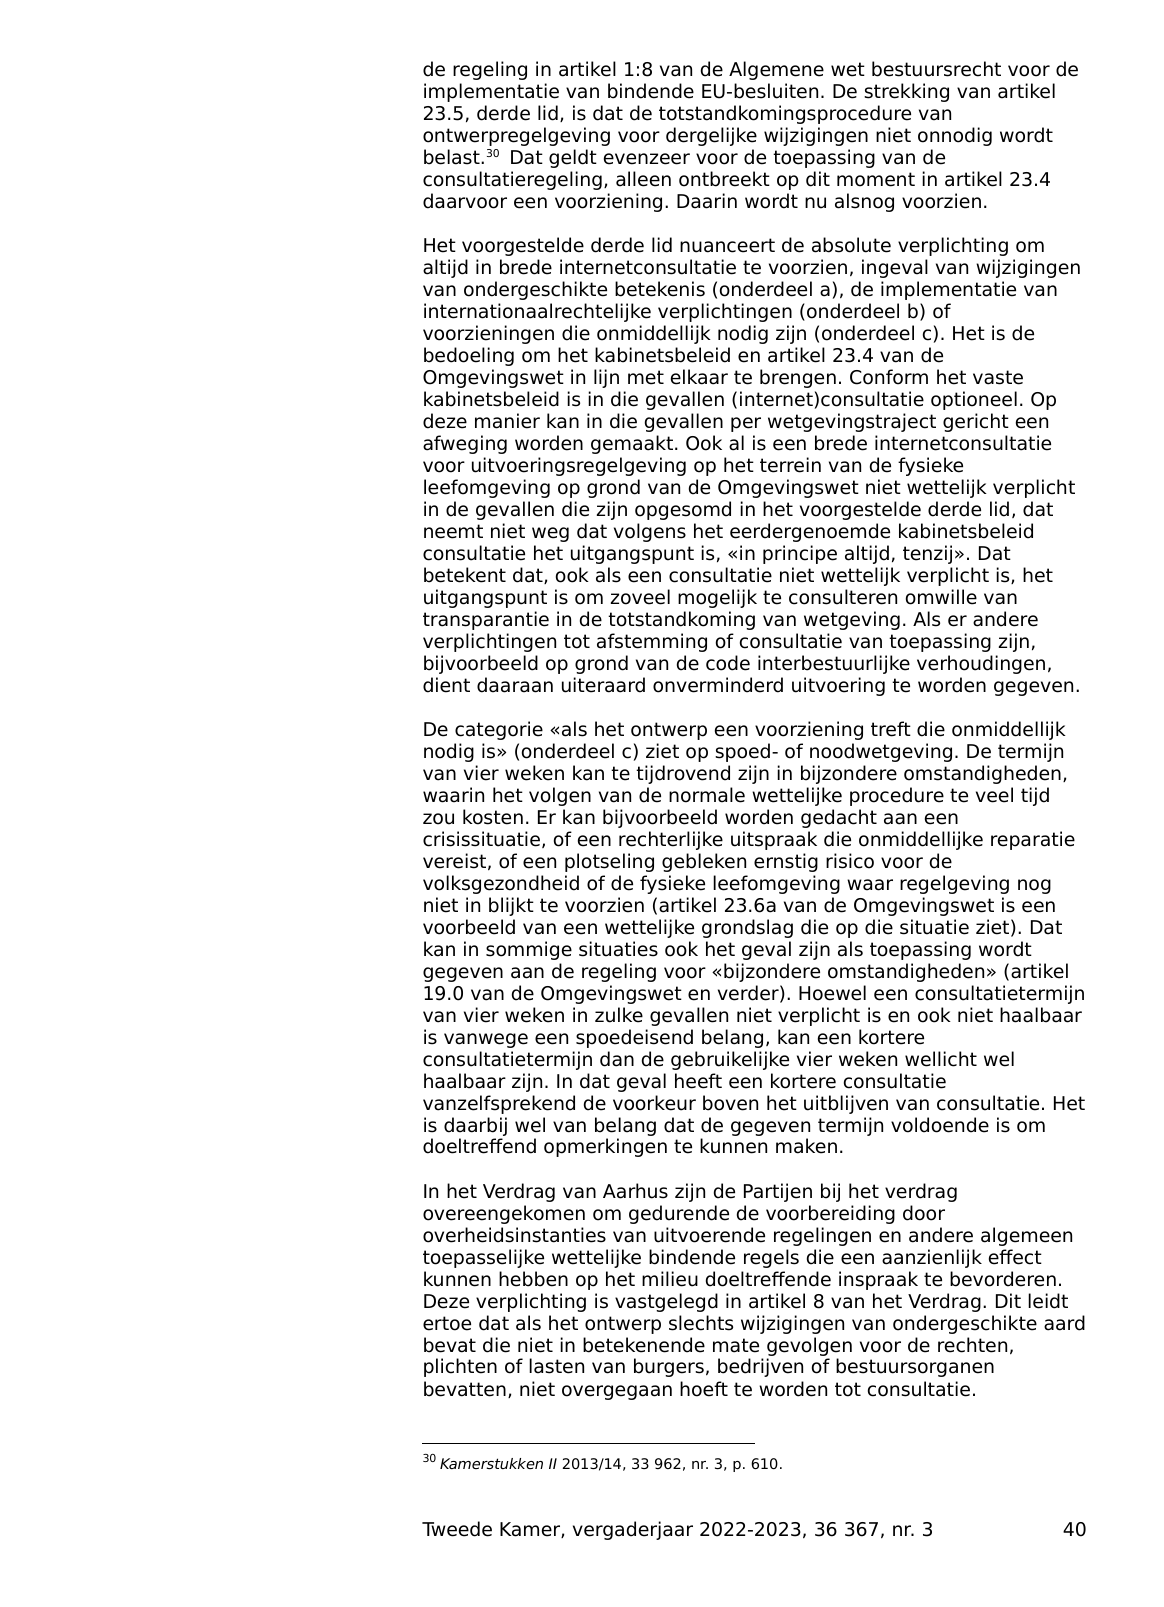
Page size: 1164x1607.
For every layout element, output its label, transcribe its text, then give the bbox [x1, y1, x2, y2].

text de regeling in artikel 1:8 van de Algemene wet bestuursrecht voor de implementatie van bindende EU-besluiten. De strekking van artikel 23.5, derde lid, is dat de totstandkomingsprocedure van ontwerpregelgeving voor dergelijke wijzigingen niet onnodig wordt belast. Dat geldt evenzeer voor de toepassing van de consultatieregeling, alleen ontbreekt op dit moment in artikel 23.4 daarvoor een voorziening. Daarin wordt nu alsnog voorzien. [422, 59, 1087, 213]
text De categorie «als het ontwerp een voorziening treft die onmiddellijk nodig is» (onderdeel c) ziet op spoed- of noodwetgeving. De termijn van vier weken kan te tijdrovend zijn in bijzondere omstandigheden, waarin het volgen van de normale wettelijke procedure te veel tijd zou kosten. Er kan bijvoorbeeld worden gedacht aan een crisissituatie, of een rechterlijke uitspraak die onmiddellijke reparatie vereist, of een plotseling gebleken ernstig risico voor de volksgezondheid of de fysieke leefomgeving waar regelgeving nog niet in blijkt te voorzien (artikel 23.6a van de Omgevingswet is een voorbeeld van een wettelijke grondslag die op die situatie ziet). Dat kan in sommige situaties ook het geval zijn als toepassing wordt gegeven aan de regeling voor «bijzondere omstandigheden» (artikel 19.0 van de Omgevingswet en verder). Hoewel een consultatietermijn van vier weken in zulke gevallen niet verplicht is en ook niet haalbaar is vanwege een spoedeisend belang, kan een kortere consultatietermijn dan de gebruikelijke vier weken wellicht wel haalbaar zijn. In dat geval heeft een kortere consultatie vanzelfsprekend de voorkeur boven het uitblijven van consultatie. Het is daarbij wel van belang dat de gegeven termijn voldoende is om doeltreffend opmerkingen te kunnen maken. [422, 719, 1087, 1158]
text Kamerstukken II 2013/14, 33 962, nr. 3, p. 610. [422, 1452, 1087, 1474]
text In het Verdrag van Aarhus zijn de Partijen bij het verdrag overeengekomen om gedurende de voorbereiding door overheidsinstanties van uitvoerende regelingen en andere algemeen toepasselijke wettelijke bindende regels die een aanzienlijk effect kunnen hebben op het milieu doeltreffende inspraak te bevorderen. Deze verplichting is vastgelegd in artikel 8 van het Verdrag. Dit leidt ertoe dat als het ontwerp slechts wijzigingen van ondergeschikte aard bevat die niet in betekenende mate gevolgen voor de rechten, plichten of lasten van burgers, bedrijven of bestuursorganen bevatten, niet overgegaan hoeft te worden tot consultatie. [422, 1181, 1087, 1400]
text Het voorgestelde derde lid nuanceert de absolute verplichting om altijd in brede internetconsultatie te voorzien, ingeval van wijzigingen van ondergeschikte betekenis (onderdeel a), de implementatie van internationaalrechtelijke verplichtingen (onderdeel b) of voorzieningen die onmiddellijk nodig zijn (onderdeel c). Het is de bedoeling om het kabinetsbeleid en artikel 23.4 van de Omgevingswet in lijn met elkaar te brengen. Conform het vaste kabinetsbeleid is in die gevallen (internet)consultatie optioneel. Op deze manier kan in die gevallen per wetgevingstraject gericht een afweging worden gemaakt. Ook al is een brede internetconsultatie voor uitvoeringsregelgeving op het terrein van de fysieke leefomgeving op grond van de Omgevingswet niet wettelijk verplicht in de gevallen die zijn opgesomd in het voorgestelde derde lid, dat neemt niet weg dat volgens het eerdergenoemde kabinetsbeleid consultatie het uitgangspunt is, «in principe altijd, tenzij». Dat betekent dat, ook als een consultatie niet wettelijk verplicht is, het uitgangspunt is om zoveel mogelijk te consulteren omwille van transparantie in de totstandkoming van wetgeving. Als er andere verplichtingen tot afstemming of consultatie van toepassing zijn, bijvoorbeeld op grond van de code interbestuurlijke verhoudingen, dient daaraan uiteraard onverminderd uitvoering te worden gegeven. [422, 235, 1087, 697]
